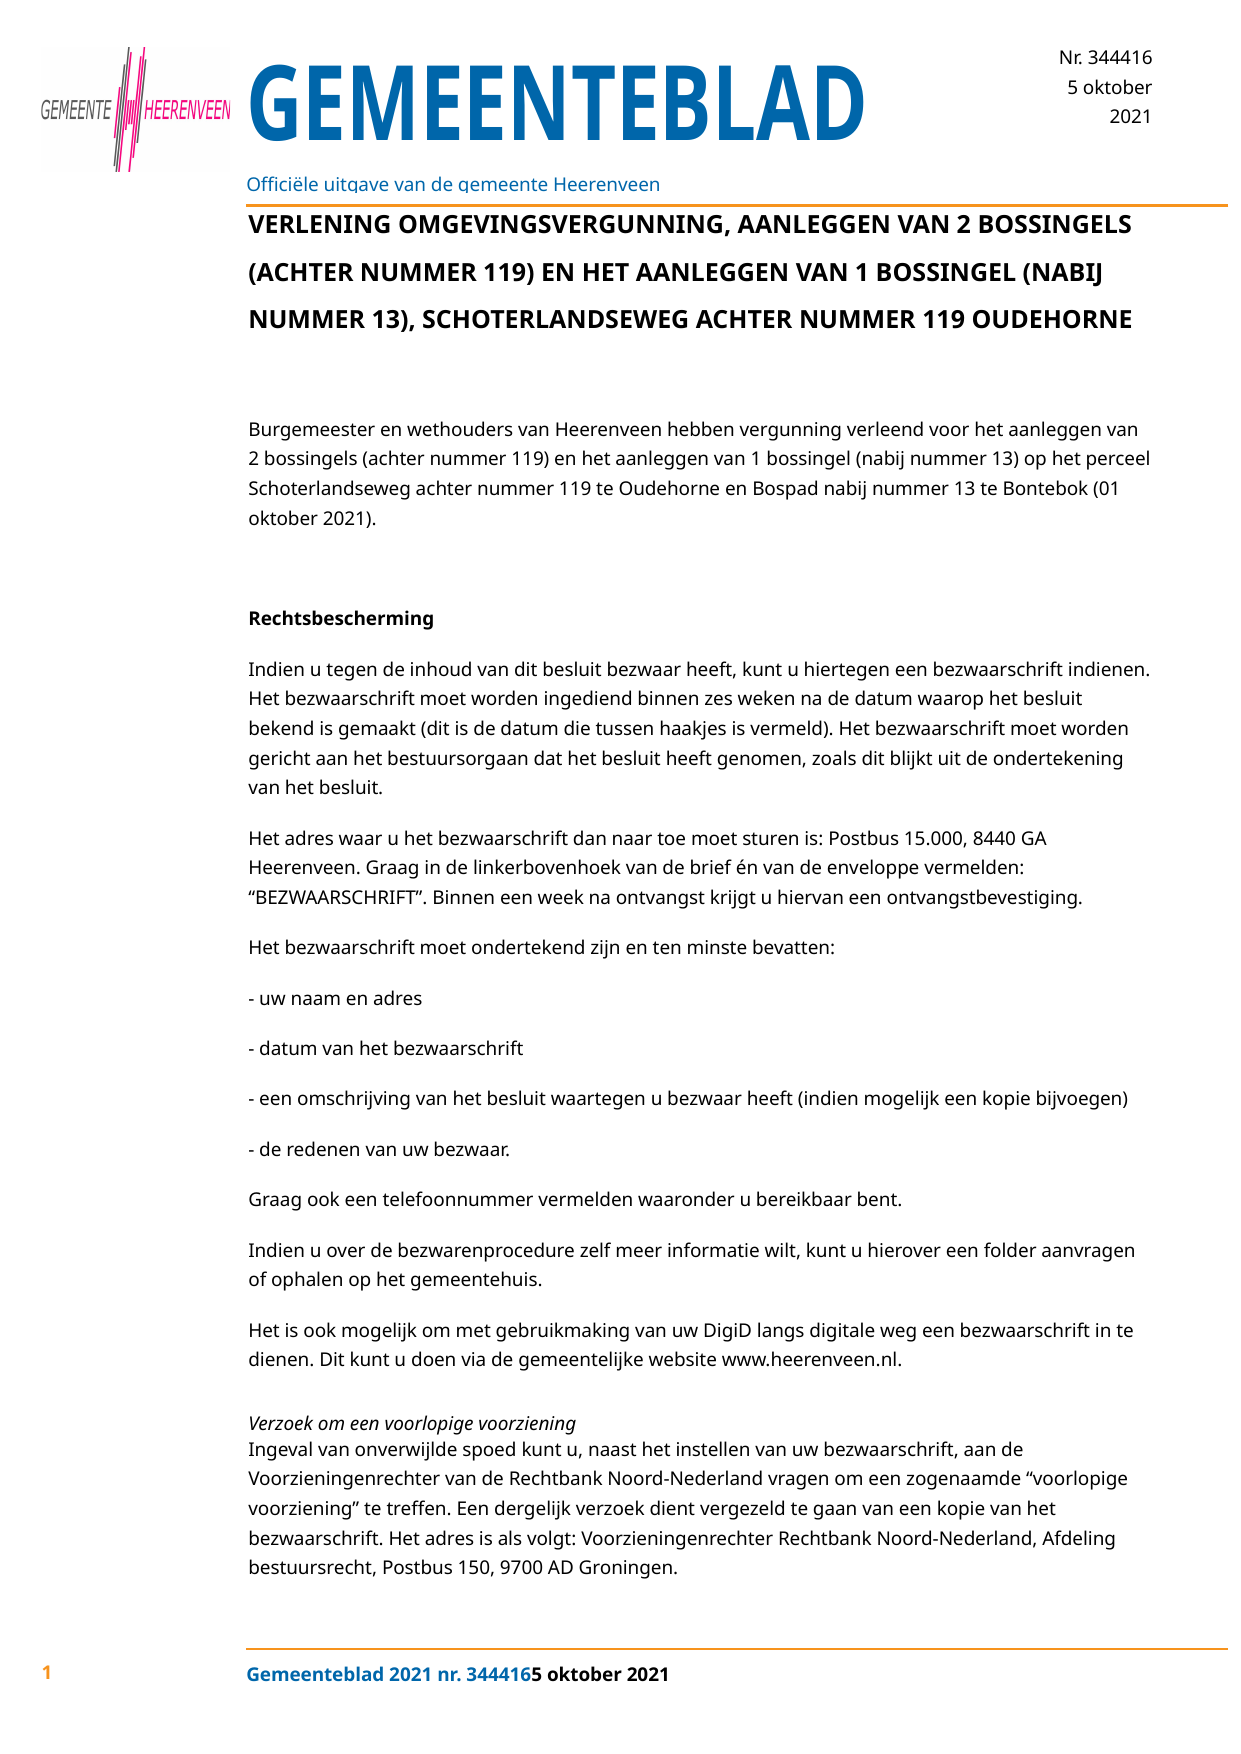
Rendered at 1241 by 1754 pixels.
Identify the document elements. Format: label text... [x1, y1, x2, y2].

text Indien u over de bezwarenprocedure zelf meer informatie wilt, kunt u hierover een folder aanvragen of ophalen op het gemeentehuis. [248, 1237, 1152, 1292]
text - datum van het bezwaarschrift [248, 1035, 1152, 1061]
text Het bezwaarschrift moet ondertekend zijn en ten minste bevatten: [248, 934, 1152, 960]
text Het adres waar u het bezwaarschrift dan naar toe moet sturen is: Postbus 15.000, 8440 GA Heerenveen. Graag in de linkerbovenhoek van de brief én van de enveloppe vermelden: “BEZWAARSCHRIFT”. Binnen een week na ontvangst krijgt u hiervan een ontvangstbevestiging. [248, 825, 1152, 909]
text - een omschrijving van het besluit waartegen u bezwaar heeft (indien mogelijk een kopie bijvoegen) [248, 1086, 1152, 1111]
text Indien u tegen de inhoud van dit besluit bezwaar heeft, kunt u hiertegen een bezwaarschrift indienen. Het bezwaarschrift moet worden ingediend binnen zes weken na de datum waarop het besluit bekend is gemaakt (dit is de datum die tussen haakjes is vermeld). Het bezwaarschrift moet worden gericht aan het bestuursorgaan dat het besluit heeft genomen, zoals dit blijkt uit de ondertekening van het besluit. [248, 656, 1152, 800]
picture [41, 47, 231, 172]
text - de redenen van uw bezwaar. [248, 1136, 1152, 1162]
text VERLENING OMGEVINGSVERGUNNING, AANLEGGEN VAN 2 BOSSINGELS (ACHTER NUMMER 119) EN HET AANLEGGEN VAN 1 BOSSINGEL (NABIJ NUMMER 13), SCHOTERLANDSEWEG ACHTER NUMMER 119 OUDEHORNE [248, 207, 1152, 336]
text - uw naam en adres [248, 985, 1152, 1010]
text Ingeval van onverwijlde spoed kunt u, naast het instellen van uw bezwaarschrift, aan de Voorzieningenrechter van de Rechtbank Noord-Nederland vragen om een zogenaamde “voorlopige voorziening” te treffen. Een dergelijk verzoek dient vergezeld te gaan van een kopie van het bezwaarschrift. Het adres is als volgt: Voorzieningenrechter Rechtbank Noord-Nederland, Afdeling bestuursrecht, Postbus 150, 9700 AD Groningen. [248, 1436, 1152, 1580]
text Verzoek om een voorlopige voorziening [248, 1410, 1152, 1436]
text Graag ook een telefoonnummer vermelden waaronder u bereikbaar bent. [248, 1186, 1152, 1212]
text Rechtsbescherming [248, 606, 1152, 631]
text Burgemeester en wethouders van Heerenveen hebben vergunning verleend voor het aanleggen van 2 bossingels (achter nummer 119) en het aanleggen van 1 bossingel (nabij nummer 13) op het perceel Schoterlandseweg achter nummer 119 te Oudehorne en Bospad nabij nummer 13 te Bontebok (01 oktober 2021). [248, 416, 1152, 530]
text Het is ook mogelijk om met gebruikmaking van uw DigiD langs digitale weg een bezwaarschrift in te dienen. Dit kunt u doen via de gemeentelijke website www.heerenveen.nl. [248, 1317, 1152, 1372]
